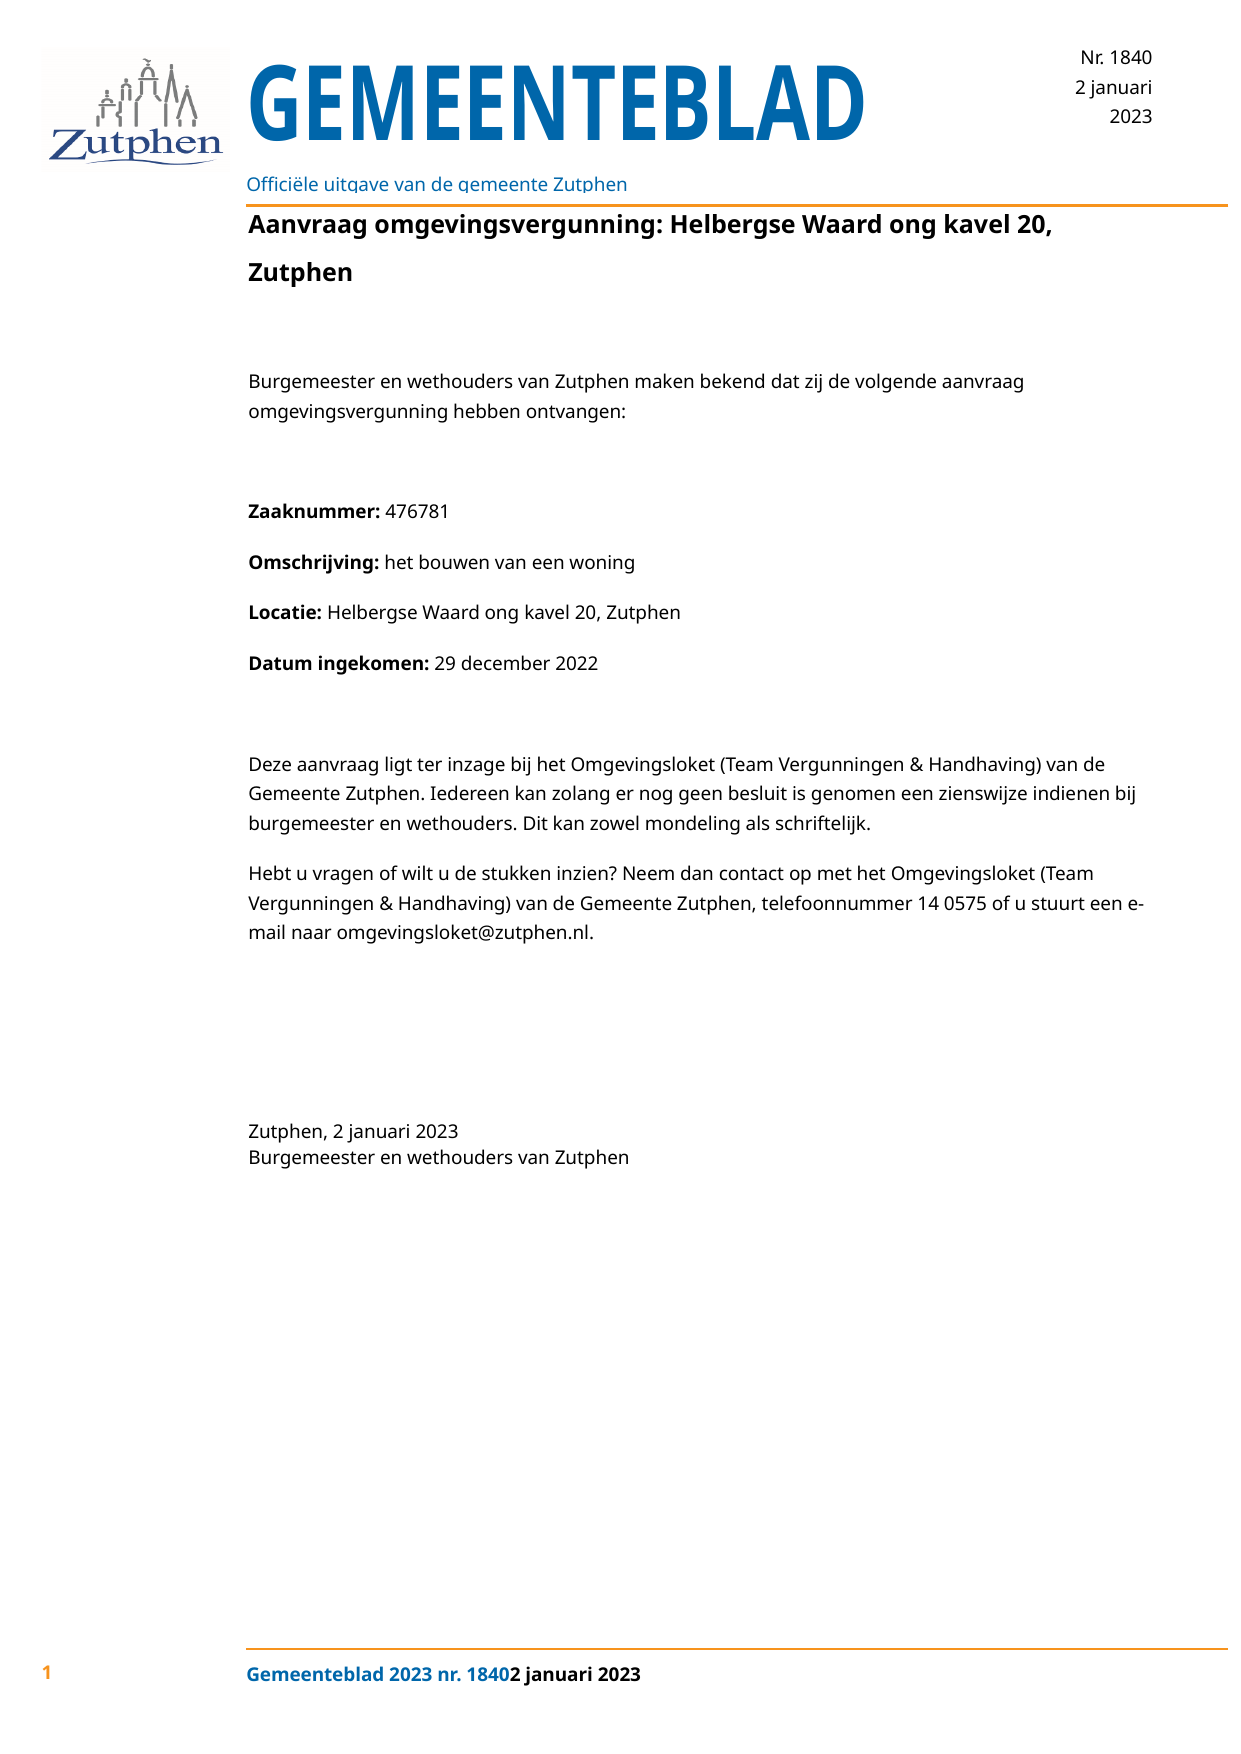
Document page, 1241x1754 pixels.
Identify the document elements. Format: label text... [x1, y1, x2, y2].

text Deze aanvraag ligt ter inzage bij het Omgevingsloket (Team Vergunningen & Handhaving) van de Gemeente Zutphen. Iedereen kan zolang er nog geen besluit is genomen een zienswijze indienen bij burgemeester en wethouders. Dit kan zowel mondeling als schriftelijk. [248, 751, 1152, 836]
text Zutphen, 2 januari 2023 [248, 1119, 1152, 1144]
text Burgemeester en wethouders van Zutphen maken bekend dat zij de volgende aanvraag omgevingsvergunning hebben ontvangen: [248, 368, 1152, 424]
text Aanvraag omgevingsvergunning: Helbergse Waard ong kavel 20, Zutphen [248, 207, 1152, 288]
picture [41, 47, 231, 172]
text Datum ingekomen: 29 december 2022 [248, 650, 1152, 676]
text Locatie: Helbergse Waard ong kavel 20, Zutphen [248, 599, 1152, 625]
text Omschrijving: het bouwen van een woning [248, 549, 1152, 575]
text Hebt u vragen of wilt u de stukken inzien? Neem dan contact op met het Omgevingsloket (Team Vergunningen & Handhaving) van de Gemeente Zutphen, telefoonnummer 14 0575 of u stuurt een e-mail naar omgevingsloket@zutphen.nl. [248, 860, 1152, 945]
text Zaaknummer: 476781 [248, 499, 1152, 524]
text Burgemeester en wethouders van Zutphen [248, 1144, 1152, 1170]
